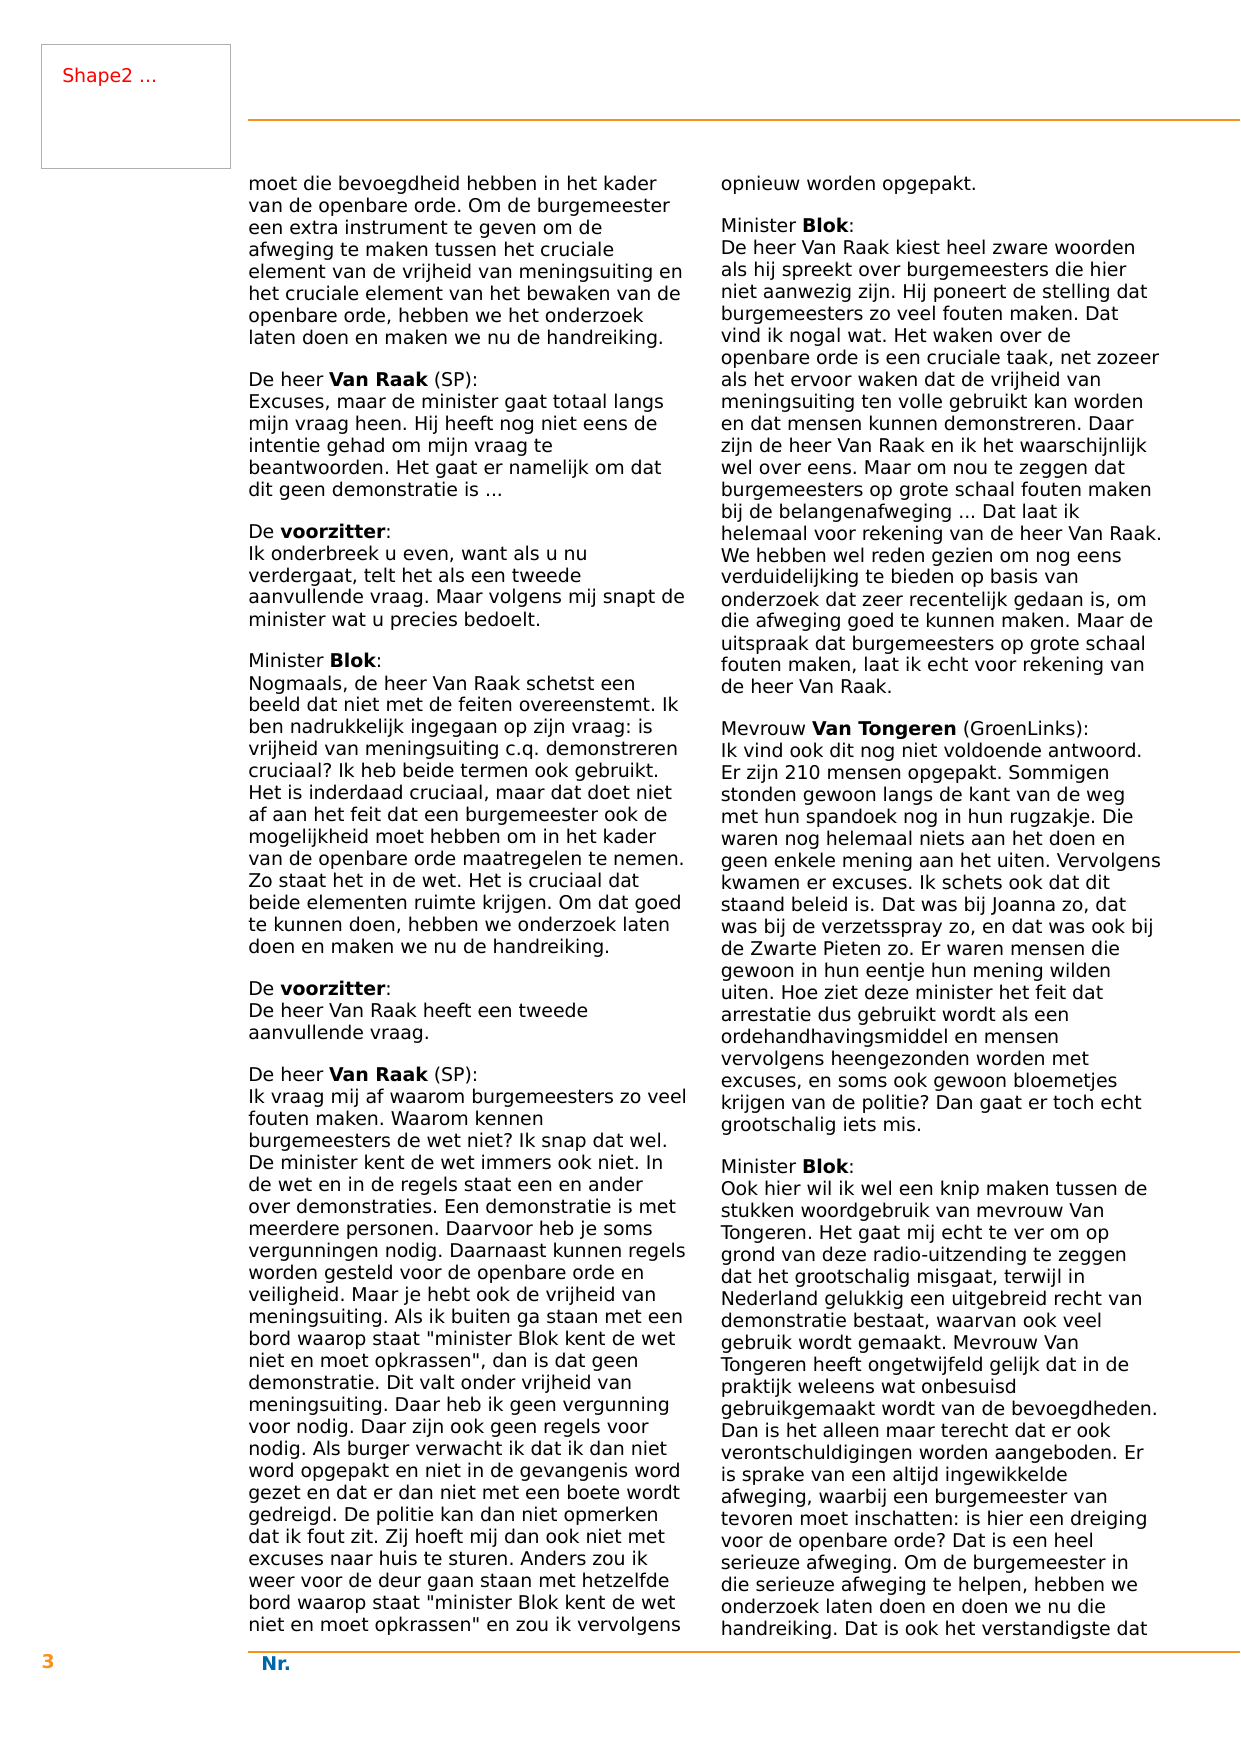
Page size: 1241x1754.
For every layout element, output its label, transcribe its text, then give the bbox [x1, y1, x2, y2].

text Minister Blok: [721, 215, 1163, 237]
text Minister Blok: [721, 1156, 1163, 1178]
text Ik onderbreek u even, want als u nu verdergaat, telt het als een tweede aanvullende vraag. Maar volgens mij snapt de minister wat u precies bedoelt. [248, 542, 691, 630]
text Ik vraag mij af waarom burgemeesters zo veel fouten maken. Waarom kennen burgemeesters de wet niet? Ik snap dat wel. De minister kent de wet immers ook niet. In de wet en in de regels staat een en ander over demonstraties. Een demonstratie is met meerdere personen. Daarvoor heb je soms vergunningen nodig. Daarnaast kunnen regels worden gesteld voor de openbare orde en veiligheid. Maar je hebt ook de vrijheid van meningsuiting. Als ik buiten ga staan met een bord waarop staat "minister Blok kent de wet niet en moet opkrassen", dan is dat geen demonstratie. Dit valt onder vrijheid van meningsuiting. Daar heb ik geen vergunning voor nodig. Daar zijn ook geen regels voor nodig. Als burger verwacht ik dat ik dan niet word opgepakt en niet in de gevangenis word gezet en dat er dan niet met een boete wordt gedreigd. De politie kan dan niet opmerken dat ik fout zit. Zij hoeft mij dan ook niet met excuses naar huis te sturen. Anders zou ik weer voor de deur gaan staan met hetzelfde bord waarop staat "minister Blok kent de wet niet en moet opkrassen" en zou ik vervolgens [248, 1086, 691, 1636]
text opnieuw worden opgepakt. [721, 173, 1163, 195]
text De heer Van Raak heeft een tweede aanvullende vraag. [248, 1000, 691, 1044]
text Excuses, maar de minister gaat totaal langs mijn vraag heen. Hij heeft nog niet eens de intentie gehad om mijn vraag te beantwoorden. Het gaat er namelijk om dat dit geen demonstratie is ... [248, 391, 691, 501]
text De heer Van Raak (SP): [248, 369, 691, 391]
text moet die bevoegdheid hebben in het kader van de openbare orde. Om de burgemeester een extra instrument te geven om de afweging te maken tussen het cruciale element van de vrijheid van meningsuiting en het cruciale element van het bewaken van de openbare orde, hebben we het onderzoek laten doen en maken we nu de handreiking. [248, 173, 691, 349]
text Minister Blok: [248, 650, 691, 672]
text Ik vind ook dit nog niet voldoende antwoord. Er zijn 210 mensen opgepakt. Sommigen stonden gewoon langs de kant van de weg met hun spandoek nog in hun rugzakje. Die waren nog helemaal niets aan het doen en geen enkele mening aan het uiten. Vervolgens kwamen er excuses. Ik schets ook dat dit staand beleid is. Dat was bij Joanna zo, dat was bij de verzetsspray zo, en dat was ook bij de Zwarte Pieten zo. Er waren mensen die gewoon in hun eentje hun mening wilden uiten. Hoe ziet deze minister het feit dat arrestatie dus gebruikt wordt als een ordehandhavingsmiddel en mensen vervolgens heengezonden worden met excuses, en soms ook gewoon bloemetjes krijgen van de politie? Dan gaat er toch echt grootschalig iets mis. [721, 740, 1163, 1136]
text Ook hier wil ik wel een knip maken tussen de stukken woordgebruik van mevrouw Van Tongeren. Het gaat mij echt te ver om op grond van deze radio-uitzending te zeggen dat het grootschalig misgaat, terwijl in Nederland gelukkig een uitgebreid recht van demonstratie bestaat, waarvan ook veel gebruik wordt gemaakt. Mevrouw Van Tongeren heeft ongetwijfeld gelijk dat in de praktijk weleens wat onbesuisd gebruikgemaakt wordt van de bevoegdheden. Dan is het alleen maar terecht dat er ook verontschuldigingen worden aangeboden. Er is sprake van een altijd ingewikkelde afweging, waarbij een burgemeester van tevoren moet inschatten: is hier een dreiging voor de openbare orde? Dat is een heel serieuze afweging. Om de burgemeester in die serieuze afweging te helpen, hebben we onderzoek laten doen en doen we nu die handreiking. Dat is ook het verstandigste dat [721, 1178, 1163, 1639]
text De voorzitter: [248, 978, 691, 1000]
text De voorzitter: [248, 521, 691, 542]
text De heer Van Raak kiest heel zware woorden als hij spreekt over burgemeesters die hier niet aanwezig zijn. Hij poneert de stelling dat burgemeesters zo veel fouten maken. Dat vind ik nogal wat. Het waken over de openbare orde is een cruciale taak, net zozeer als het ervoor waken dat de vrijheid van meningsuiting ten volle gebruikt kan worden en dat mensen kunnen demonstreren. Daar zijn de heer Van Raak en ik het waarschijnlijk wel over eens. Maar om nou te zeggen dat burgemeesters op grote schaal fouten maken bij de belangenafweging ... Dat laat ik helemaal voor rekening van de heer Van Raak. We hebben wel reden gezien om nog eens verduidelijking te bieden op basis van onderzoek dat zeer recentelijk gedaan is, om die afweging goed te kunnen maken. Maar de uitspraak dat burgemeesters op grote schaal fouten maken, laat ik echt voor rekening van de heer Van Raak. [721, 237, 1163, 698]
text De heer Van Raak (SP): [248, 1064, 691, 1086]
text Mevrouw Van Tongeren (GroenLinks): [721, 718, 1163, 740]
text Nogmaals, de heer Van Raak schetst een beeld dat niet met de feiten overeenstemt. Ik ben nadrukkelijk ingegaan op zijn vraag: is vrijheid van meningsuiting c.q. demonstreren cruciaal? Ik heb beide termen ook gebruikt. Het is inderdaad cruciaal, maar dat doet niet af aan het feit dat een burgemeester ook de mogelijkheid moet hebben om in het kader van de openbare orde maatregelen te nemen. Zo staat het in de wet. Het is cruciaal dat beide elementen ruimte krijgen. Om dat goed te kunnen doen, hebben we onderzoek laten doen en maken we nu de handreiking. [248, 672, 691, 958]
